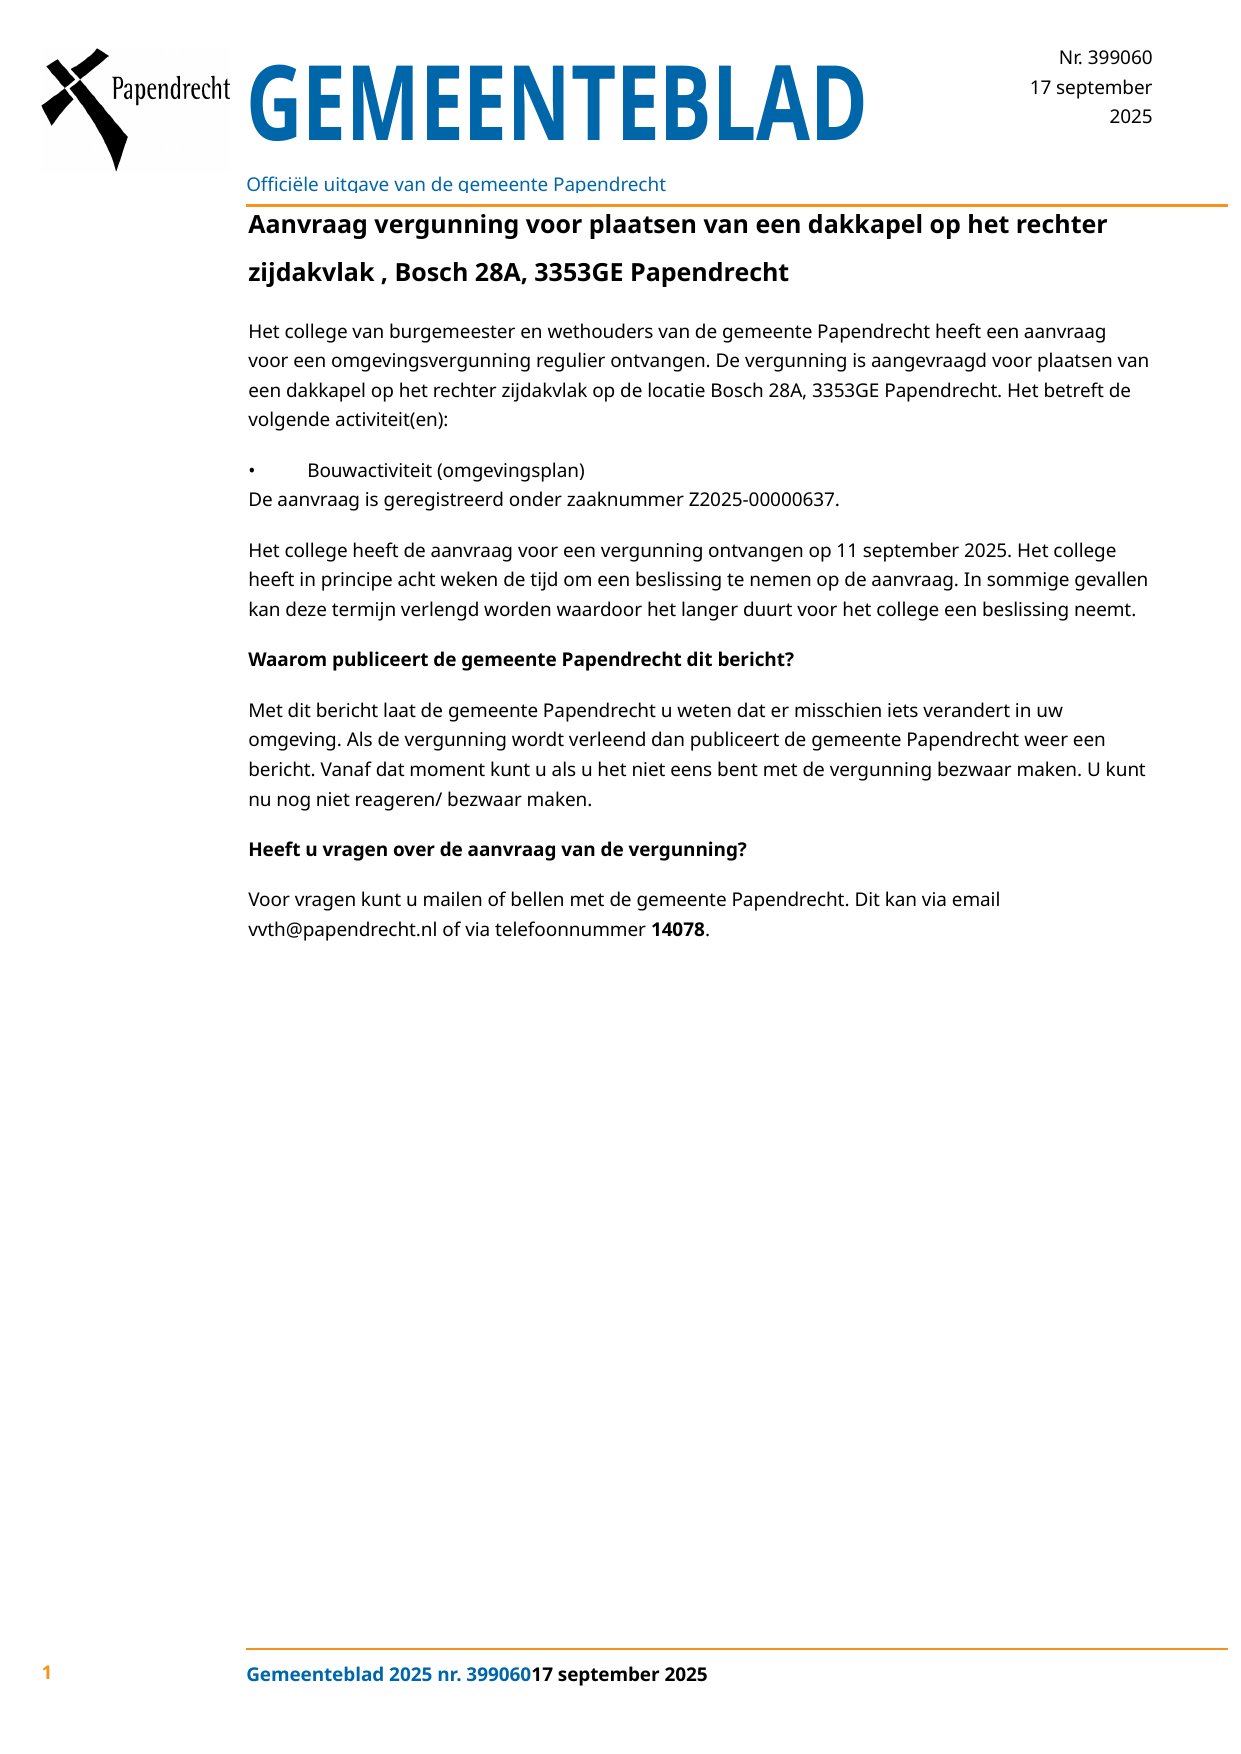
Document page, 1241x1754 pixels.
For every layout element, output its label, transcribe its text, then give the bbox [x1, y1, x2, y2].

text Waarom publiceert de gemeente Papendrecht dit bericht? [248, 647, 1152, 672]
text De aanvraag is geregistreerd onder zaaknummer Z2025-00000637. [248, 487, 1152, 512]
list Bouwactiviteit (omgevingsplan) [248, 457, 1152, 483]
picture [41, 47, 231, 172]
text Aanvraag vergunning voor plaatsen van een dakkapel op het rechter zijdakvlak , Bosch 28A, 3353GE Papendrecht [248, 207, 1152, 288]
text Het college van burgemeester en wethouders van de gemeente Papendrecht heeft een aanvraag voor een omgevingsvergunning regulier ontvangen. De vergunning is aangevraagd voor plaatsen van een dakkapel op het rechter zijdakvlak op de locatie Bosch 28A, 3353GE Papendrecht. Het betreft de volgende activiteit(en): [248, 318, 1152, 432]
text Voor vragen kunt u mailen of bellen met de gemeente Papendrecht. Dit kan via email vvth@papendrecht.nl of via telefoonnummer 14078. [248, 887, 1152, 942]
text Met dit bericht laat de gemeente Papendrecht u weten dat er misschien iets verandert in uw omgeving. Als de vergunning wordt verleend dan publiceert de gemeente Papendrecht weer een bericht. Vanaf dat moment kunt u als u het niet eens bent met de vergunning bezwaar maken. U kunt nu nog niet reageren/ bezwaar maken. [248, 697, 1152, 812]
text Heeft u vragen over de aanvraag van de vergunning? [248, 836, 1152, 862]
text Het college heeft de aanvraag voor een vergunning ontvangen op 11 september 2025. Het college heeft in principe acht weken de tijd om een beslissing te nemen op de aanvraag. In sommige gevallen kan deze termijn verlengd worden waardoor het langer duurt voor het college een beslissing neemt. [248, 537, 1152, 622]
